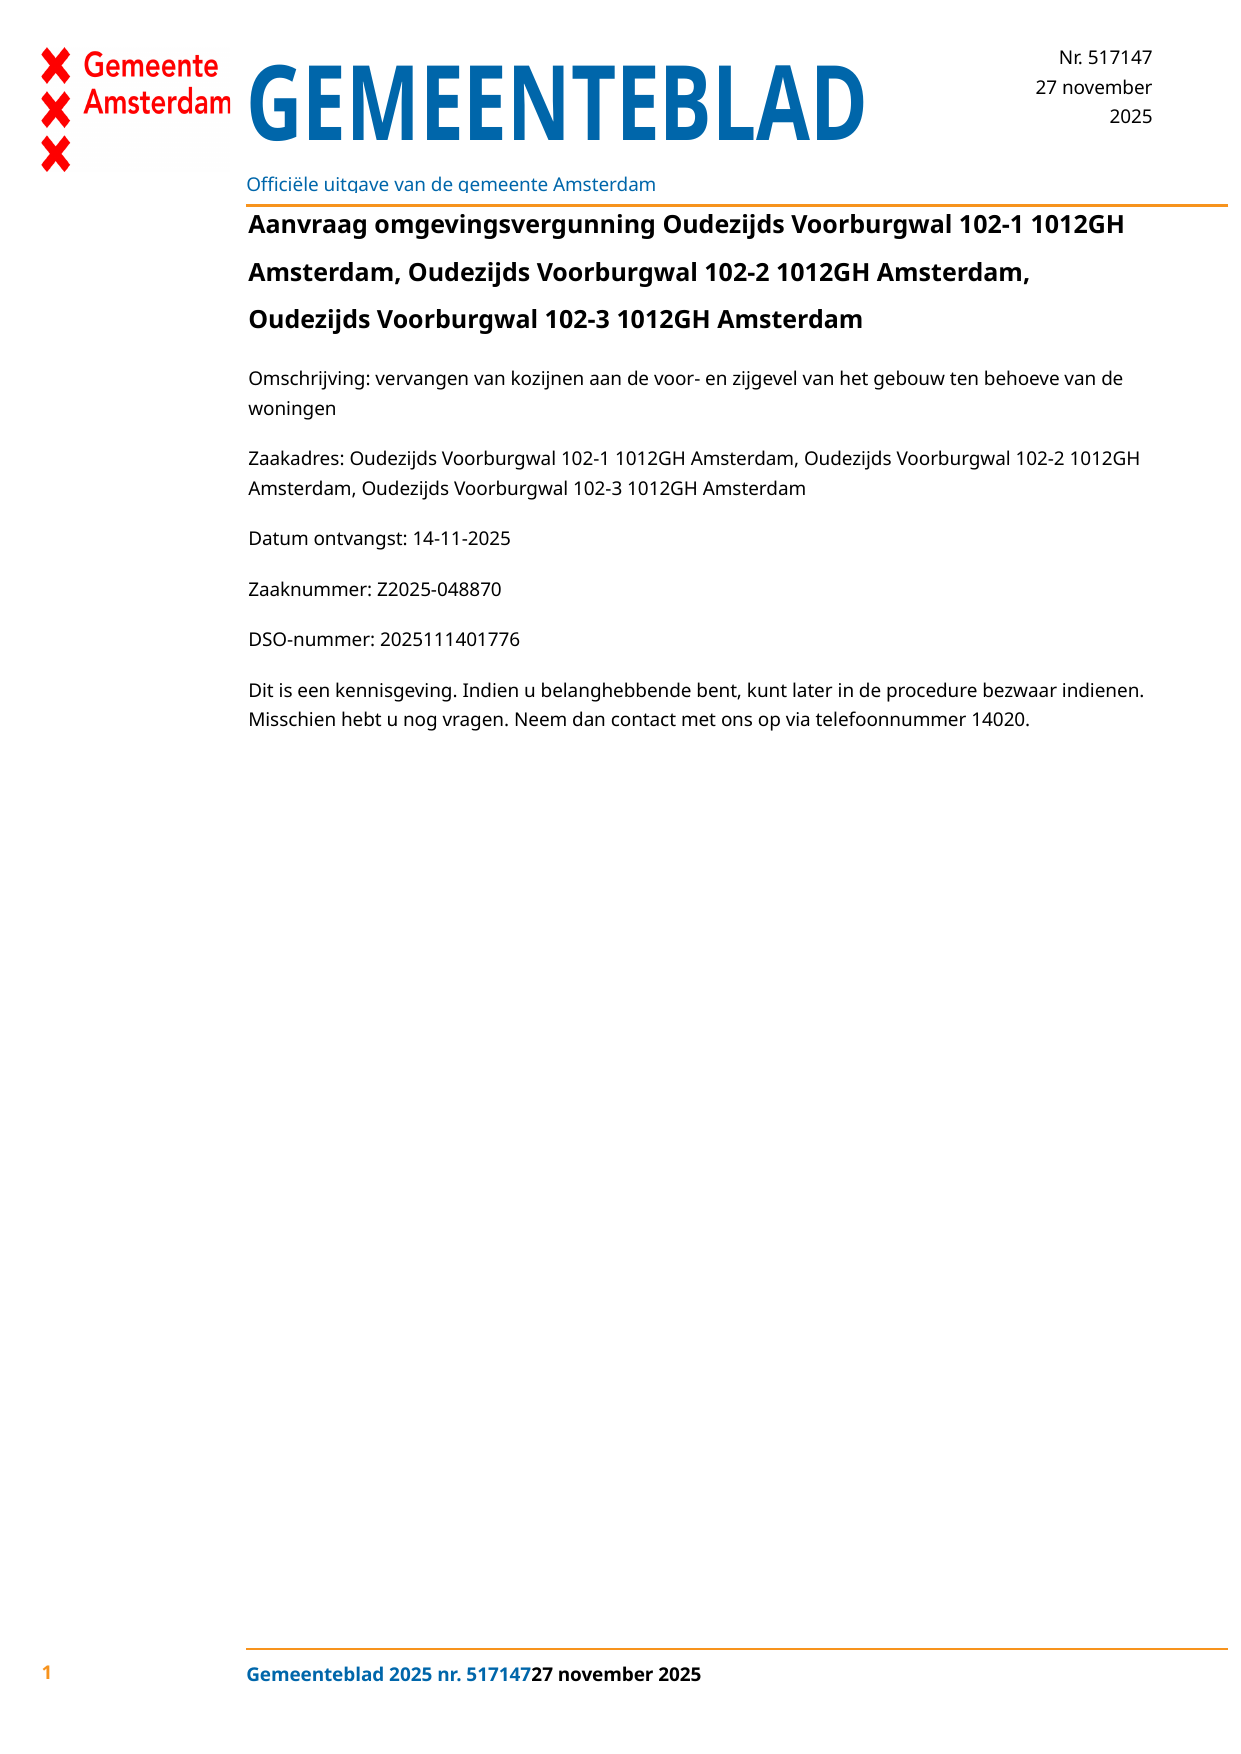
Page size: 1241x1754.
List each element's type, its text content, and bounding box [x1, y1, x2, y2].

text Zaakadres: Oudezijds Voorburgwal 102-1 1012GH Amsterdam, Oudezijds Voorburgwal 102-2 1012GH Amsterdam, Oudezijds Voorburgwal 102-3 1012GH Amsterdam [248, 446, 1152, 501]
text Omschrijving: vervangen van kozijnen aan de voor- en zijgevel van het gebouw ten behoeve van de woningen [248, 366, 1152, 421]
text Aanvraag omgevingsvergunning Oudezijds Voorburgwal 102-1 1012GH Amsterdam, Oudezijds Voorburgwal 102-2 1012GH Amsterdam, Oudezijds Voorburgwal 102-3 1012GH Amsterdam [248, 207, 1152, 336]
text Zaaknummer: Z2025-048870 [248, 576, 1152, 602]
text DSO-nummer: 2025111401776 [248, 626, 1152, 652]
picture [41, 47, 231, 172]
text Dit is een kennisgeving. Indien u belanghebbende bent, kunt later in de procedure bezwaar indienen. Misschien hebt u nog vragen. Neem dan contact met ons op via telefoonnummer 14020. [248, 677, 1152, 732]
text Datum ontvangst: 14-11-2025 [248, 526, 1152, 551]
